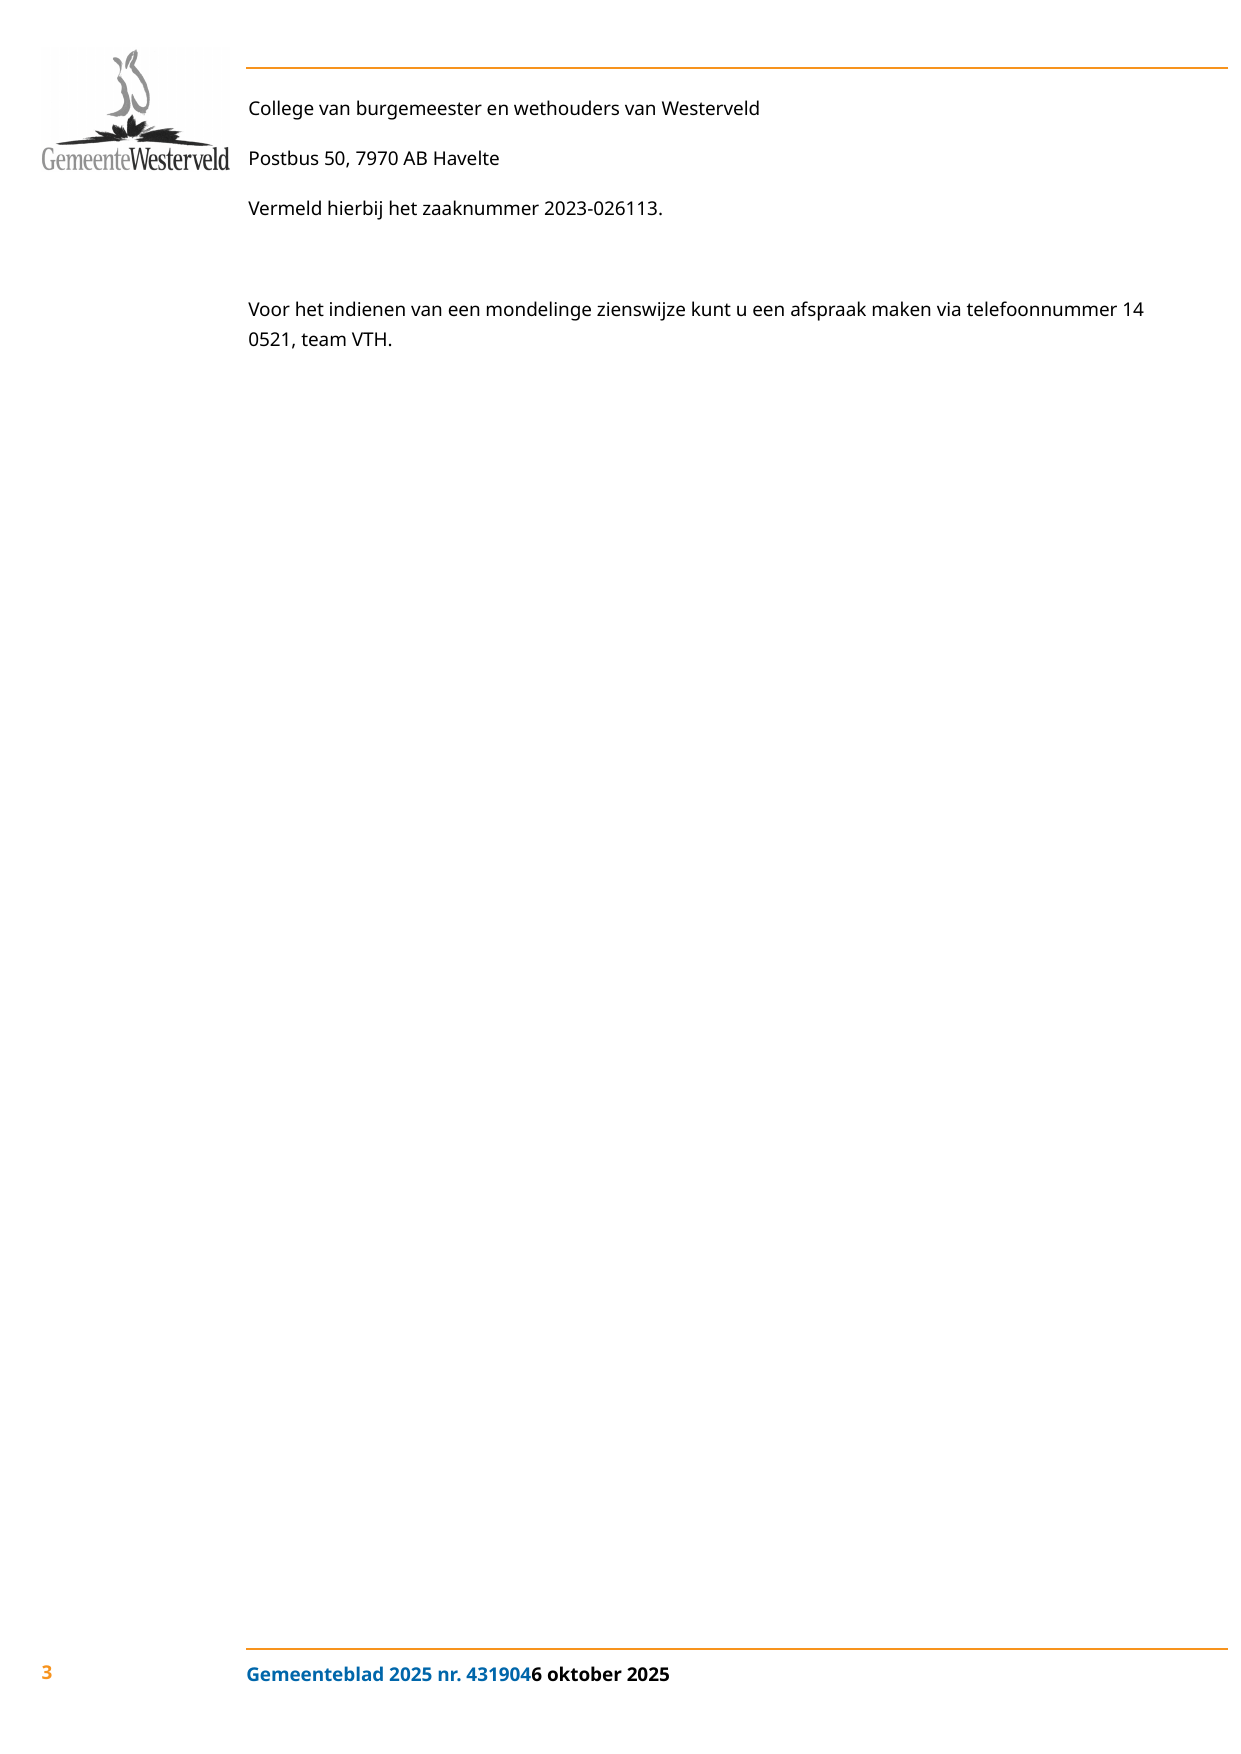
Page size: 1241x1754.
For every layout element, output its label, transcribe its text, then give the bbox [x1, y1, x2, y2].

text Postbus 50, 7970 AB Havelte [248, 145, 1152, 171]
picture [41, 47, 231, 172]
text College van burgemeester en wethouders van Westerveld [248, 95, 1152, 121]
text Voor het indienen van een mondelinge zienswijze kunt u een afspraak maken via telefoonnummer 14 0521, team VTH. [248, 296, 1152, 352]
text Vermeld hierbij het zaaknummer 2023-026113. [248, 196, 1152, 221]
